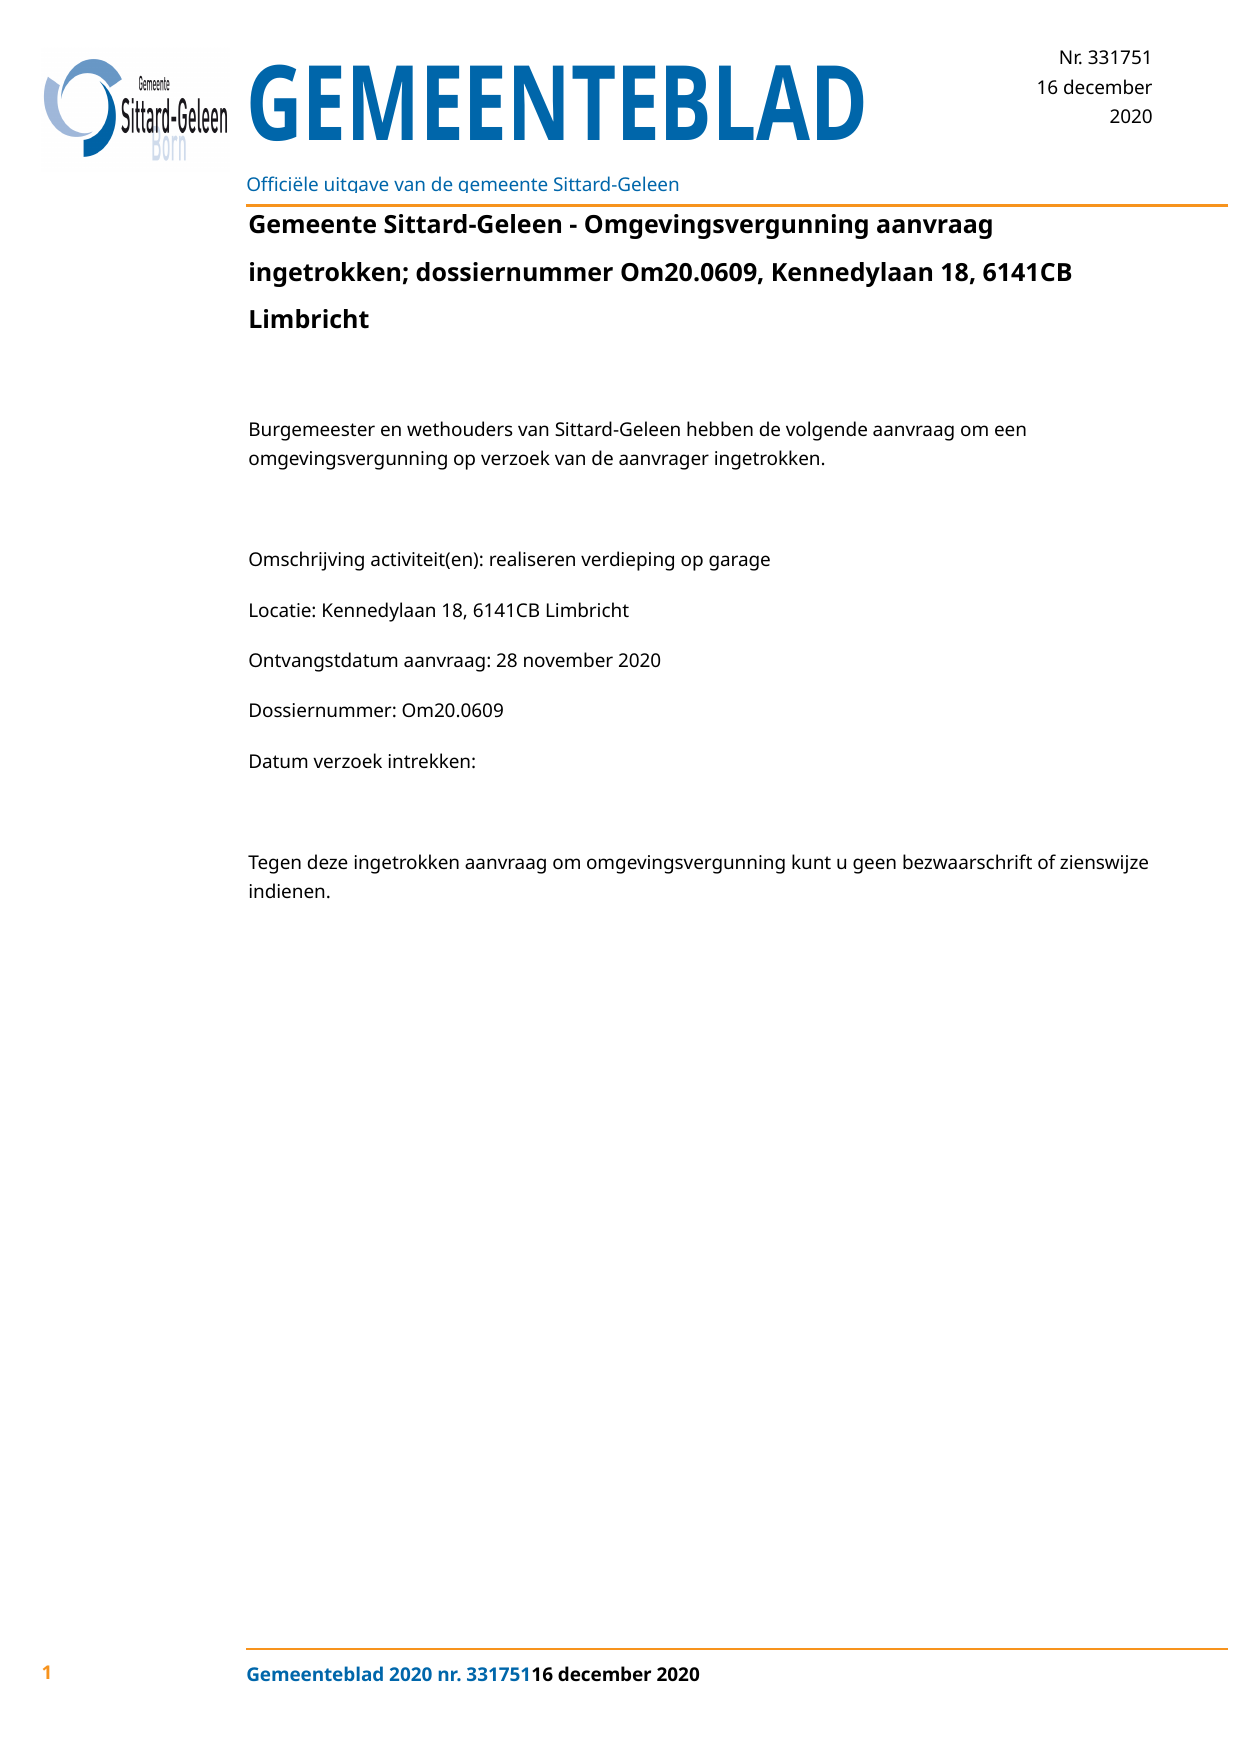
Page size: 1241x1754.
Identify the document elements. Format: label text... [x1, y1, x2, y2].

text Tegen deze ingetrokken aanvraag om omgevingsvergunning kunt u geen bezwaarschrift of zienswijze indienen. [248, 849, 1152, 904]
text Locatie: Kennedylaan 18, 6141CB Limbricht [248, 597, 1152, 622]
text Datum verzoek intrekken: [248, 748, 1152, 774]
text Omschrijving activiteit(en): realiseren verdieping op garage [248, 546, 1152, 572]
text Dossiernummer: Om20.0609 [248, 698, 1152, 723]
text Burgemeester en wethouders van Sittard-Geleen hebben de volgende aanvraag om een omgevingsvergunning op verzoek van de aanvrager ingetrokken. [248, 416, 1152, 471]
picture [41, 47, 231, 172]
text Gemeente Sittard-Geleen - Omgevingsvergunning aanvraag ingetrokken; dossiernummer Om20.0609, Kennedylaan 18, 6141CB Limbricht [248, 207, 1152, 336]
text Ontvangstdatum aanvraag: 28 november 2020 [248, 647, 1152, 673]
